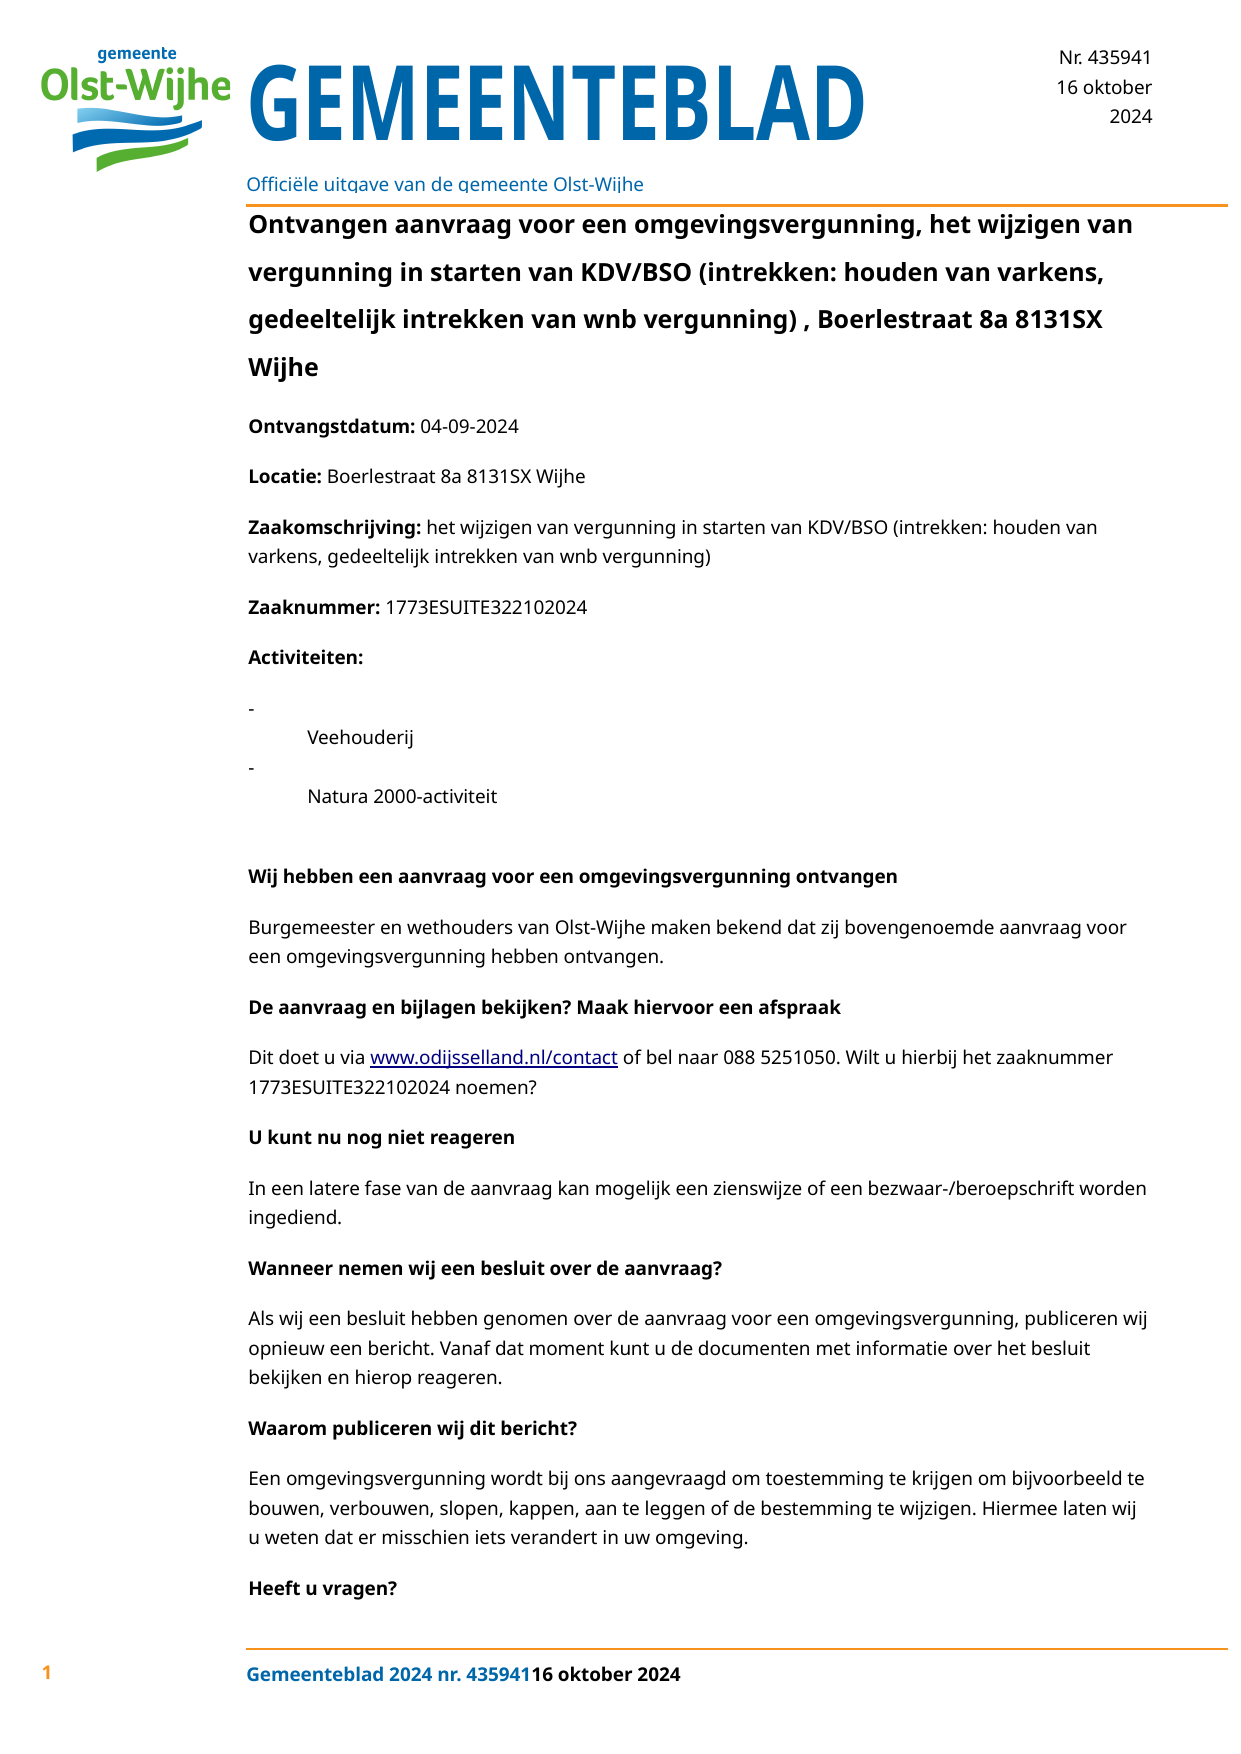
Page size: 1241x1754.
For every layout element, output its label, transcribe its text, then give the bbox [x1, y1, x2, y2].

text Zaaknummer: 1773ESUITE322102024 [248, 594, 1152, 620]
text Als wij een besluit hebben genomen over de aanvraag voor een omgevingsvergunning, publiceren wij opnieuw een bericht. Vanaf dat moment kunt u de documenten met informatie over het besluit bekijken en hierop reageren. [248, 1305, 1152, 1390]
text Dit doet u via www.odijsselland.nl/contact of bel naar 088 5251050. Wilt u hierbij het zaaknummer 1773ESUITE322102024 noemen? [248, 1044, 1152, 1100]
text Wij hebben een aanvraag voor een omgevingsvergunning ontvangen [248, 863, 1152, 889]
text Ontvangen aanvraag voor een omgevingsvergunning, het wijzigen van vergunning in starten van KDV/BSO (intrekken: houden van varkens, gedeeltelijk intrekken van wnb vergunning) , Boerlestraat 8a 8131SX Wijhe [248, 207, 1152, 384]
text Activiteiten: [248, 644, 1152, 670]
text Burgemeester en wethouders van Olst-Wijhe maken bekend dat zij bovengenoemde aanvraag voor een omgevingsvergunning hebben ontvangen. [248, 914, 1152, 969]
picture [41, 47, 231, 172]
text Waarom publiceren wij dit bericht? [248, 1415, 1152, 1441]
text Een omgevingsvergunning wordt bij ons aangevraagd om toestemming te krijgen om bijvoorbeeld te bouwen, verbouwen, slopen, kappen, aan te leggen of de bestemming te wijzigen. Hiermee laten wij u weten dat er misschien iets verandert in uw omgeving. [248, 1465, 1152, 1550]
list Natura 2000-activiteit [248, 783, 1152, 809]
text Ontvangstdatum: 04-09-2024 [248, 413, 1152, 439]
text In een latere fase van de aanvraag kan mogelijk een zienswijze of een bezwaar-/beroepschrift worden ingediend. [248, 1175, 1152, 1230]
text Locatie: Boerlestraat 8a 8131SX Wijhe [248, 463, 1152, 489]
list Veehouderij [248, 724, 1152, 750]
text Heeft u vragen? [248, 1575, 1152, 1601]
text U kunt nu nog niet reageren [248, 1124, 1152, 1150]
text Zaakomschrijving: het wijzigen van vergunning in starten van KDV/BSO (intrekken: houden van varkens, gedeeltelijk intrekken van wnb vergunning) [248, 514, 1152, 569]
text Wanneer nemen wij een besluit over de aanvraag? [248, 1255, 1152, 1281]
text De aanvraag en bijlagen bekijken? Maak hiervoor een afspraak [248, 994, 1152, 1020]
